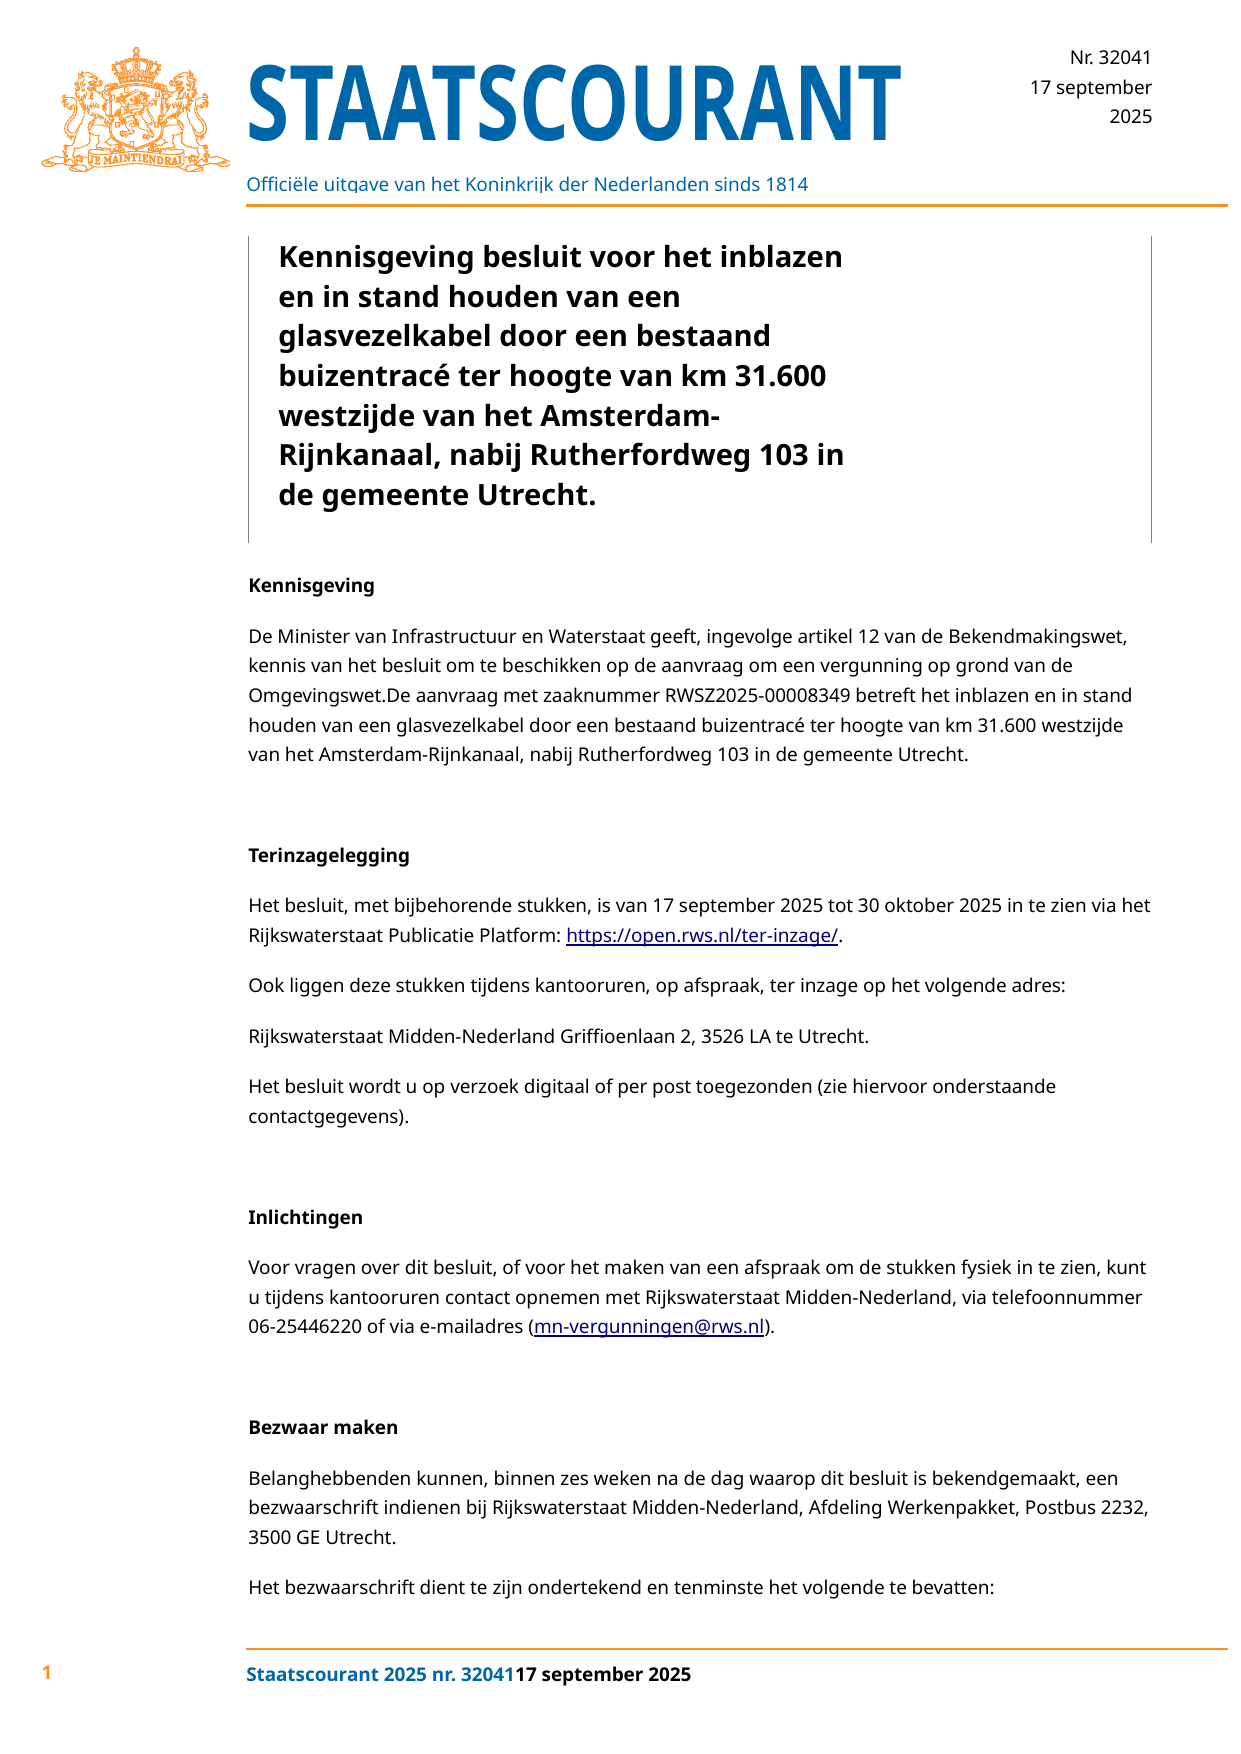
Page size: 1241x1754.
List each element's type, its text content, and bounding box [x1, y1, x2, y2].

picture [41, 47, 231, 172]
table_header [1090, 236, 1151, 413]
text Bezwaar maken [248, 1414, 1152, 1440]
picture [912, 236, 1090, 414]
table_header Kennisgeving besluit voor het inblazen en in stand houden van een glasvezelkabel door een bestaand buizentracé ter hoogte van km 31.600 westzijde van het Amsterdam-Rijnkanaal, nabij Rutherfordweg 103 in de gemeente Utrecht. [249, 236, 850, 543]
text Inlichtingen [248, 1204, 1152, 1230]
text Rijkswaterstaat Midden-Nederland Griffioenlaan 2, 3526 LA te Utrecht. [248, 1023, 1152, 1049]
text Het besluit wordt u op verzoek digitaal of per post toegezonden (zie hiervoor onderstaande contactgegevens). [248, 1073, 1152, 1129]
text Voor vragen over dit besluit, of voor het maken van een afspraak om de stukken fysiek in te zien, kunt u tijdens kantooruren contact opnemen met Rijkswaterstaat Midden-Nederland, via telefoonnummer 06-25446220 of via e-mailadres (mn-vergunningen@rws.nl). [248, 1254, 1152, 1339]
text Kennisgeving [248, 573, 1152, 598]
table_header [850, 414, 1151, 543]
text Belanghebbenden kunnen, binnen zes weken na de dag waarop dit besluit is bekendgemaakt, een bezwaarschrift indienen bij Rijkswaterstaat Midden-Nederland, Afdeling Werkenpakket, Postbus 2232, 3500 GE Utrecht. [248, 1465, 1152, 1550]
text Het besluit, met bijbehorende stukken, is van 17 september 2025 tot 30 oktober 2025 in te zien via het Rijkswaterstaat Publicatie Platform: https://open.rws.nl/ter-inzage/. [248, 893, 1152, 948]
text Ook liggen deze stukken tijdens kantooruren, op afspraak, ter inzage op het volgende adres: [248, 973, 1152, 998]
text Het bezwaarschrift dient te zijn ondertekend en tenminste het volgende te bevatten: [248, 1574, 1152, 1600]
text De Minister van Infrastructuur en Waterstaat geeft, ingevolge artikel 12 van de Bekendmakingswet, kennis van het besluit om te beschikken op de aanvraag om een vergunning op grond van de Omgevingswet.De aanvraag met zaaknummer RWSZ2025-00008349 betreft het inblazen en in stand houden van een glasvezelkabel door een bestaand buizentracé ter hoogte van km 31.600 westzijde van het Amsterdam-Rijnkanaal, nabij Rutherfordweg 103 in de gemeente Utrecht. [248, 623, 1152, 767]
text Terinzagelegging [248, 842, 1152, 868]
table_header [850, 236, 912, 413]
